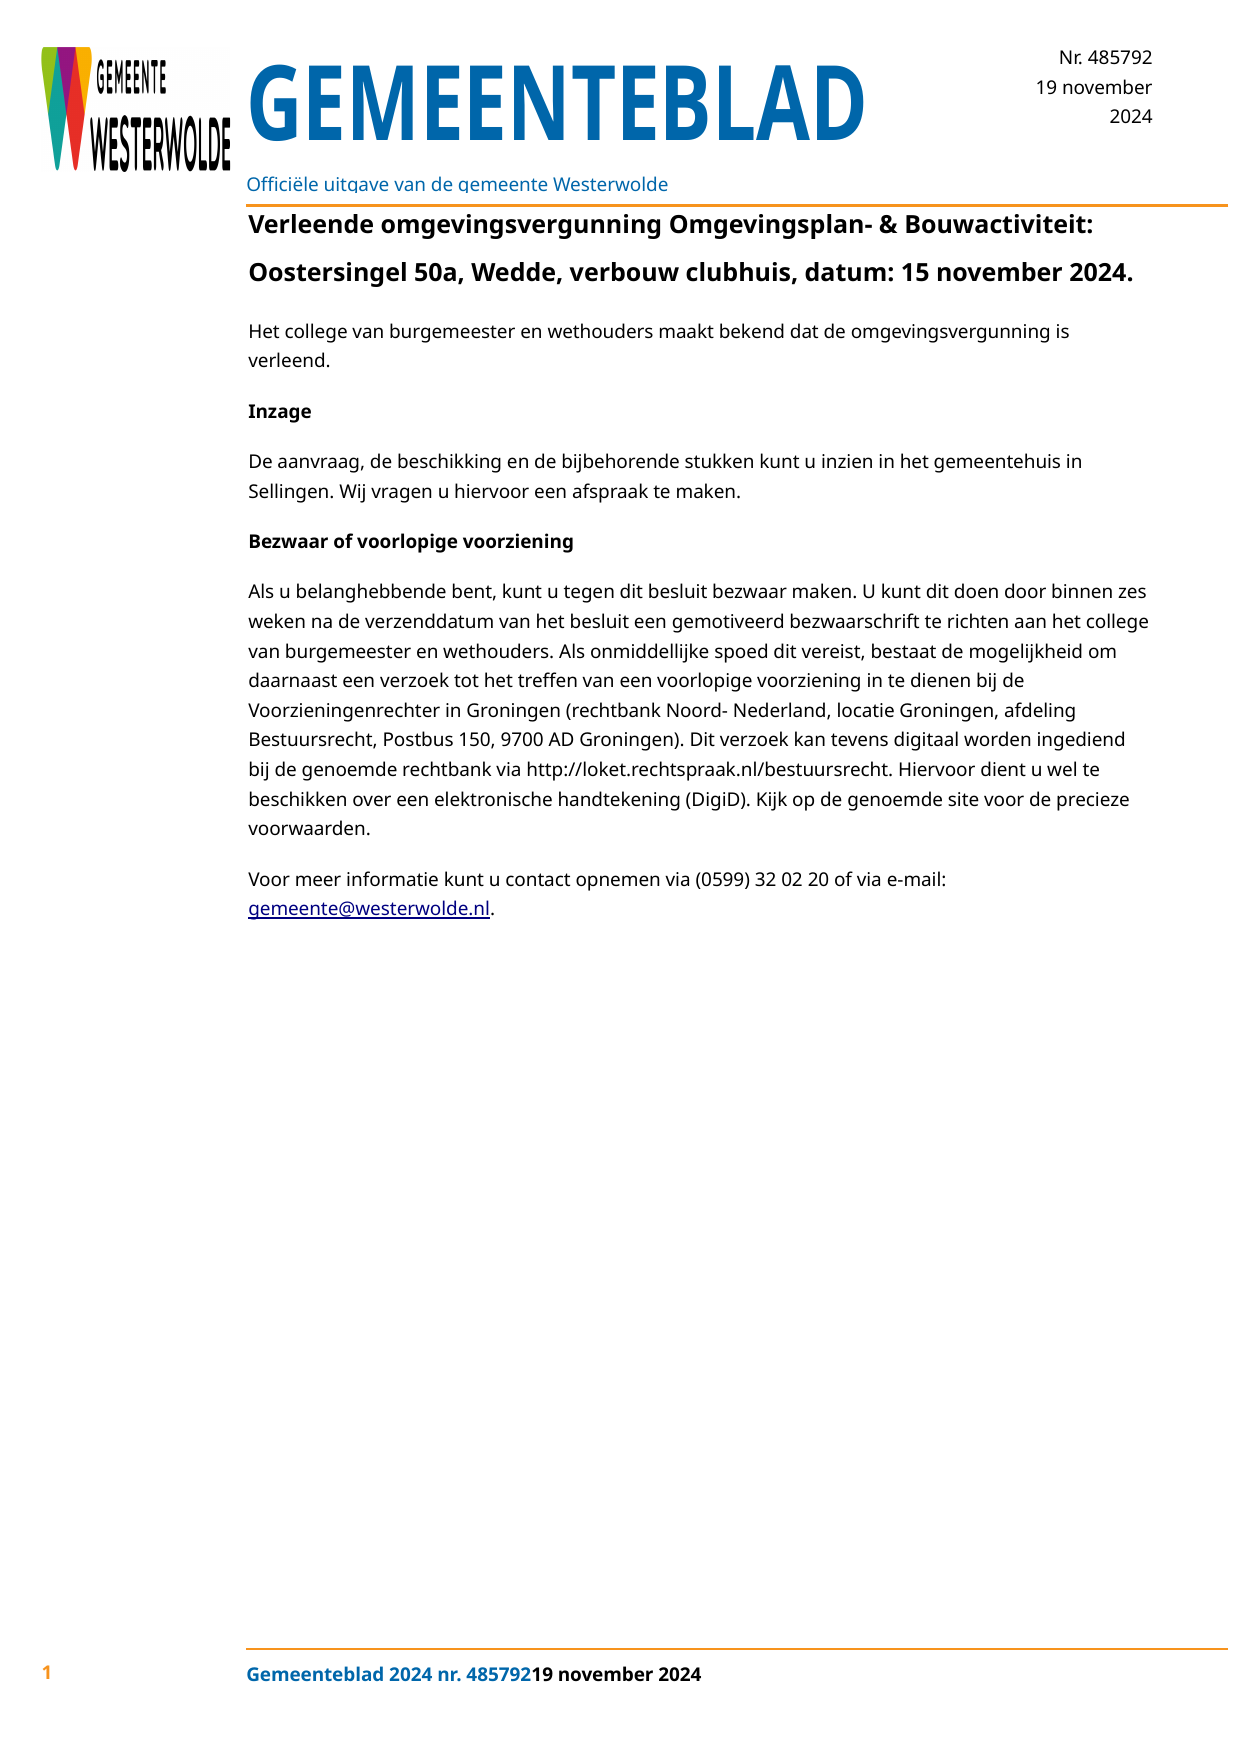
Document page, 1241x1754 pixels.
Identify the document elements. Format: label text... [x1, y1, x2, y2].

text Bezwaar of voorlopige voorziening [248, 528, 1152, 554]
text Verleende omgevingsvergunning Omgevingsplan- & Bouwactiviteit: Oostersingel 50a, Wedde, verbouw clubhuis, datum: 15 november 2024. [248, 207, 1152, 288]
text Als u belanghebbende bent, kunt u tegen dit besluit bezwaar maken. U kunt dit doen door binnen zes weken na de verzenddatum van het besluit een gemotiveerd bezwaarschrift te richten aan het college van burgemeester en wethouders. Als onmiddellijke spoed dit vereist, bestaat de mogelijkheid om daarnaast een verzoek tot het treffen van een voorlopige voorziening in te dienen bij de Voorzieningenrechter in Groningen (rechtbank Noord- Nederland, locatie Groningen, afdeling Bestuursrecht, Postbus 150, 9700 AD Groningen). Dit verzoek kan tevens digitaal worden ingediend bij de genoemde rechtbank via http://loket.rechtspraak.nl/bestuursrecht. Hiervoor dient u wel te beschikken over een elektronische handtekening (DigiD). Kijk op de genoemde site voor de precieze voorwaarden. [248, 579, 1152, 841]
picture [41, 47, 231, 172]
text Het college van burgemeester en wethouders maakt bekend dat de omgevingsvergunning is verleend. [248, 318, 1152, 373]
text Inzage [248, 398, 1152, 424]
text De aanvraag, de beschikking en de bijbehorende stukken kunt u inzien in het gemeentehuis in Sellingen. Wij vragen u hiervoor een afspraak te maken. [248, 448, 1152, 504]
text Voor meer informatie kunt u contact opnemen via (0599) 32 02 20 of via e-mail: gemeente@westerwolde.nl. [248, 866, 1152, 921]
